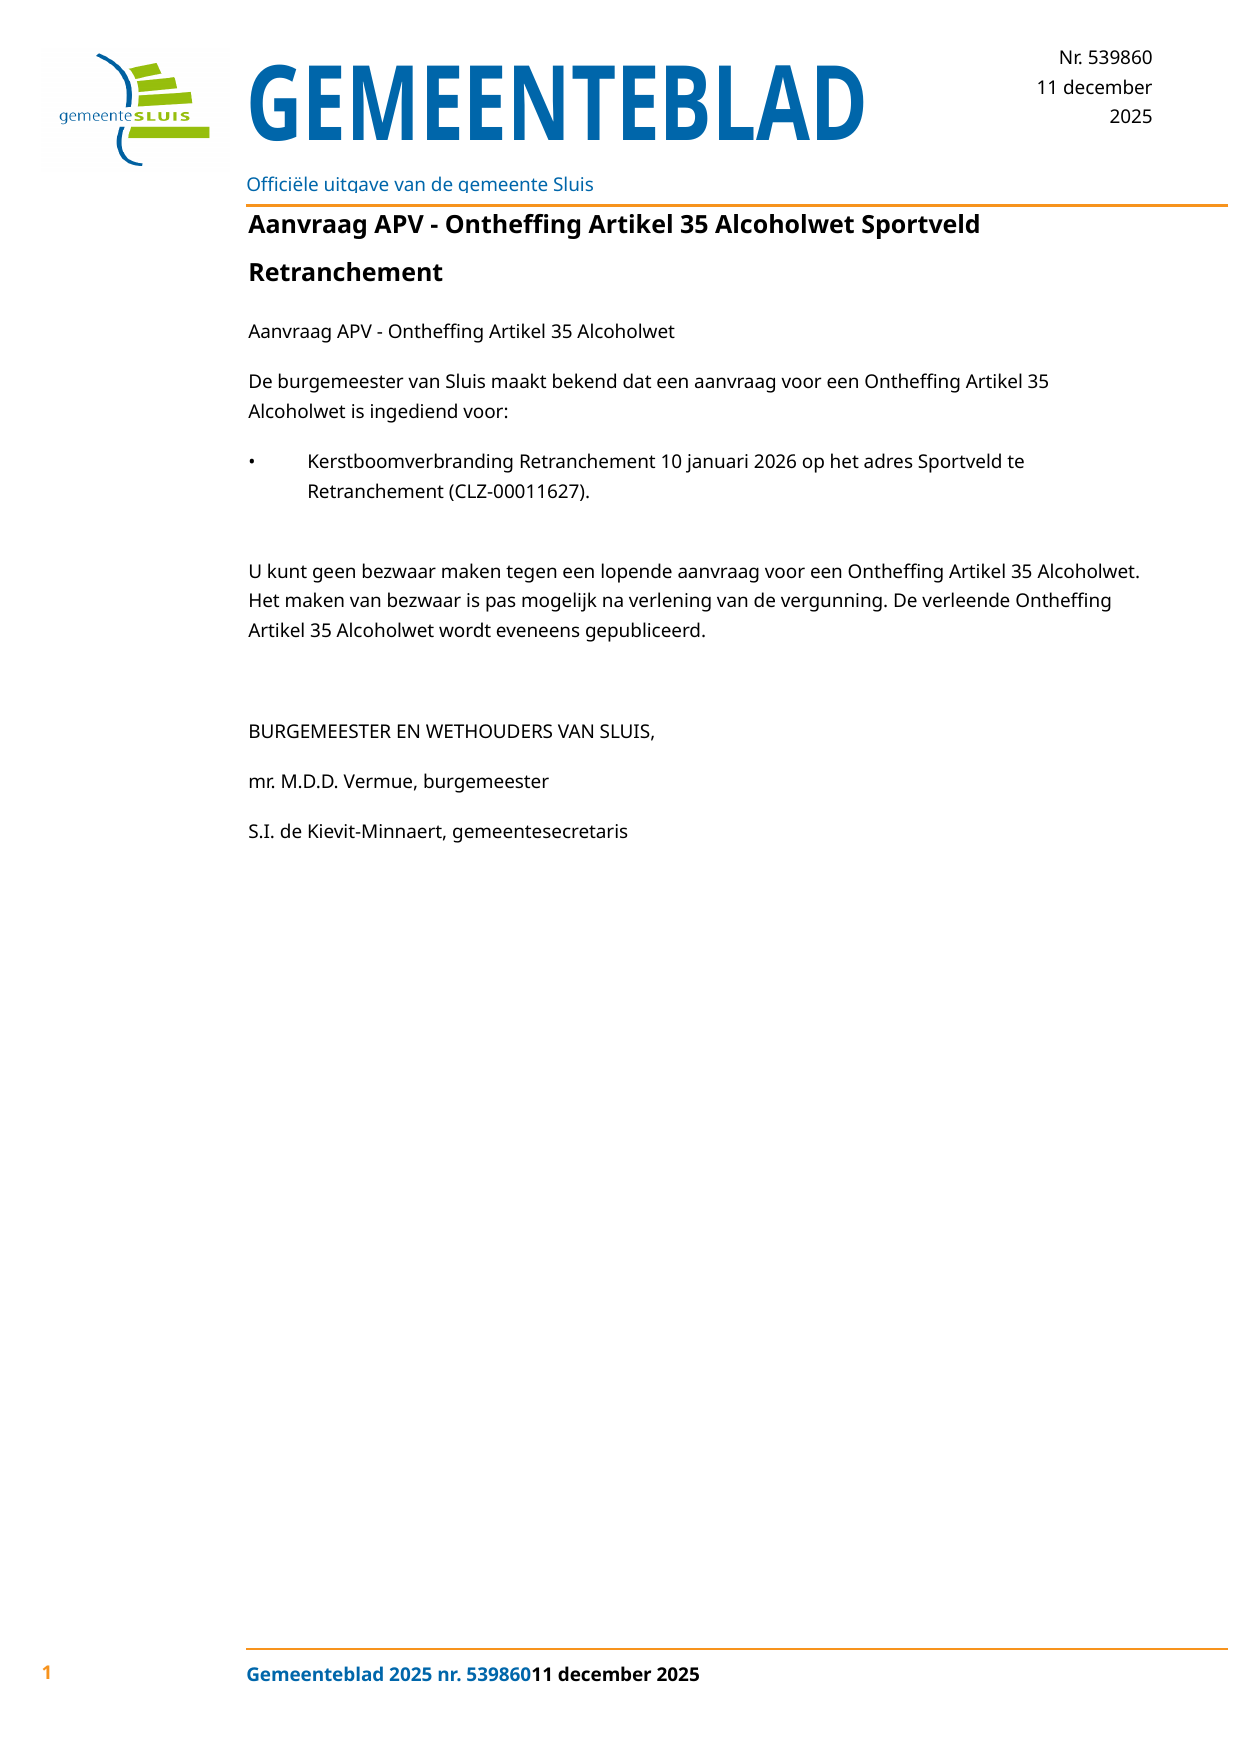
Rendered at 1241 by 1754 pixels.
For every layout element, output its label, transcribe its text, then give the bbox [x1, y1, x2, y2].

text Aanvraag APV - Ontheffing Artikel 35 Alcoholwet Sportveld Retranchement [248, 207, 1152, 288]
text mr. M.D.D. Vermue, burgemeester [248, 768, 1152, 794]
text De burgemeester van Sluis maakt bekend dat een aanvraag voor een Ontheffing Artikel 35 Alcoholwet is ingediend voor: [248, 368, 1152, 424]
text U kunt geen bezwaar maken tegen een lopende aanvraag voor een Ontheffing Artikel 35 Alcoholwet. Het maken van bezwaar is pas mogelijk na verlening van de vergunning. De verleende Ontheffing Artikel 35 Alcoholwet wordt eveneens gepubliceerd. [248, 558, 1152, 643]
text Aanvraag APV - Ontheffing Artikel 35 Alcoholwet [248, 318, 1152, 344]
text S.I. de Kievit-Minnaert, gemeentesecretaris [248, 819, 1152, 844]
text BURGEMEESTER EN WETHOUDERS VAN SLUIS, [248, 718, 1152, 744]
picture [41, 47, 231, 172]
list Kerstboomverbranding Retranchement 10 januari 2026 op het adres Sportveld te Retranchement (CLZ-00011627). [248, 448, 1152, 504]
